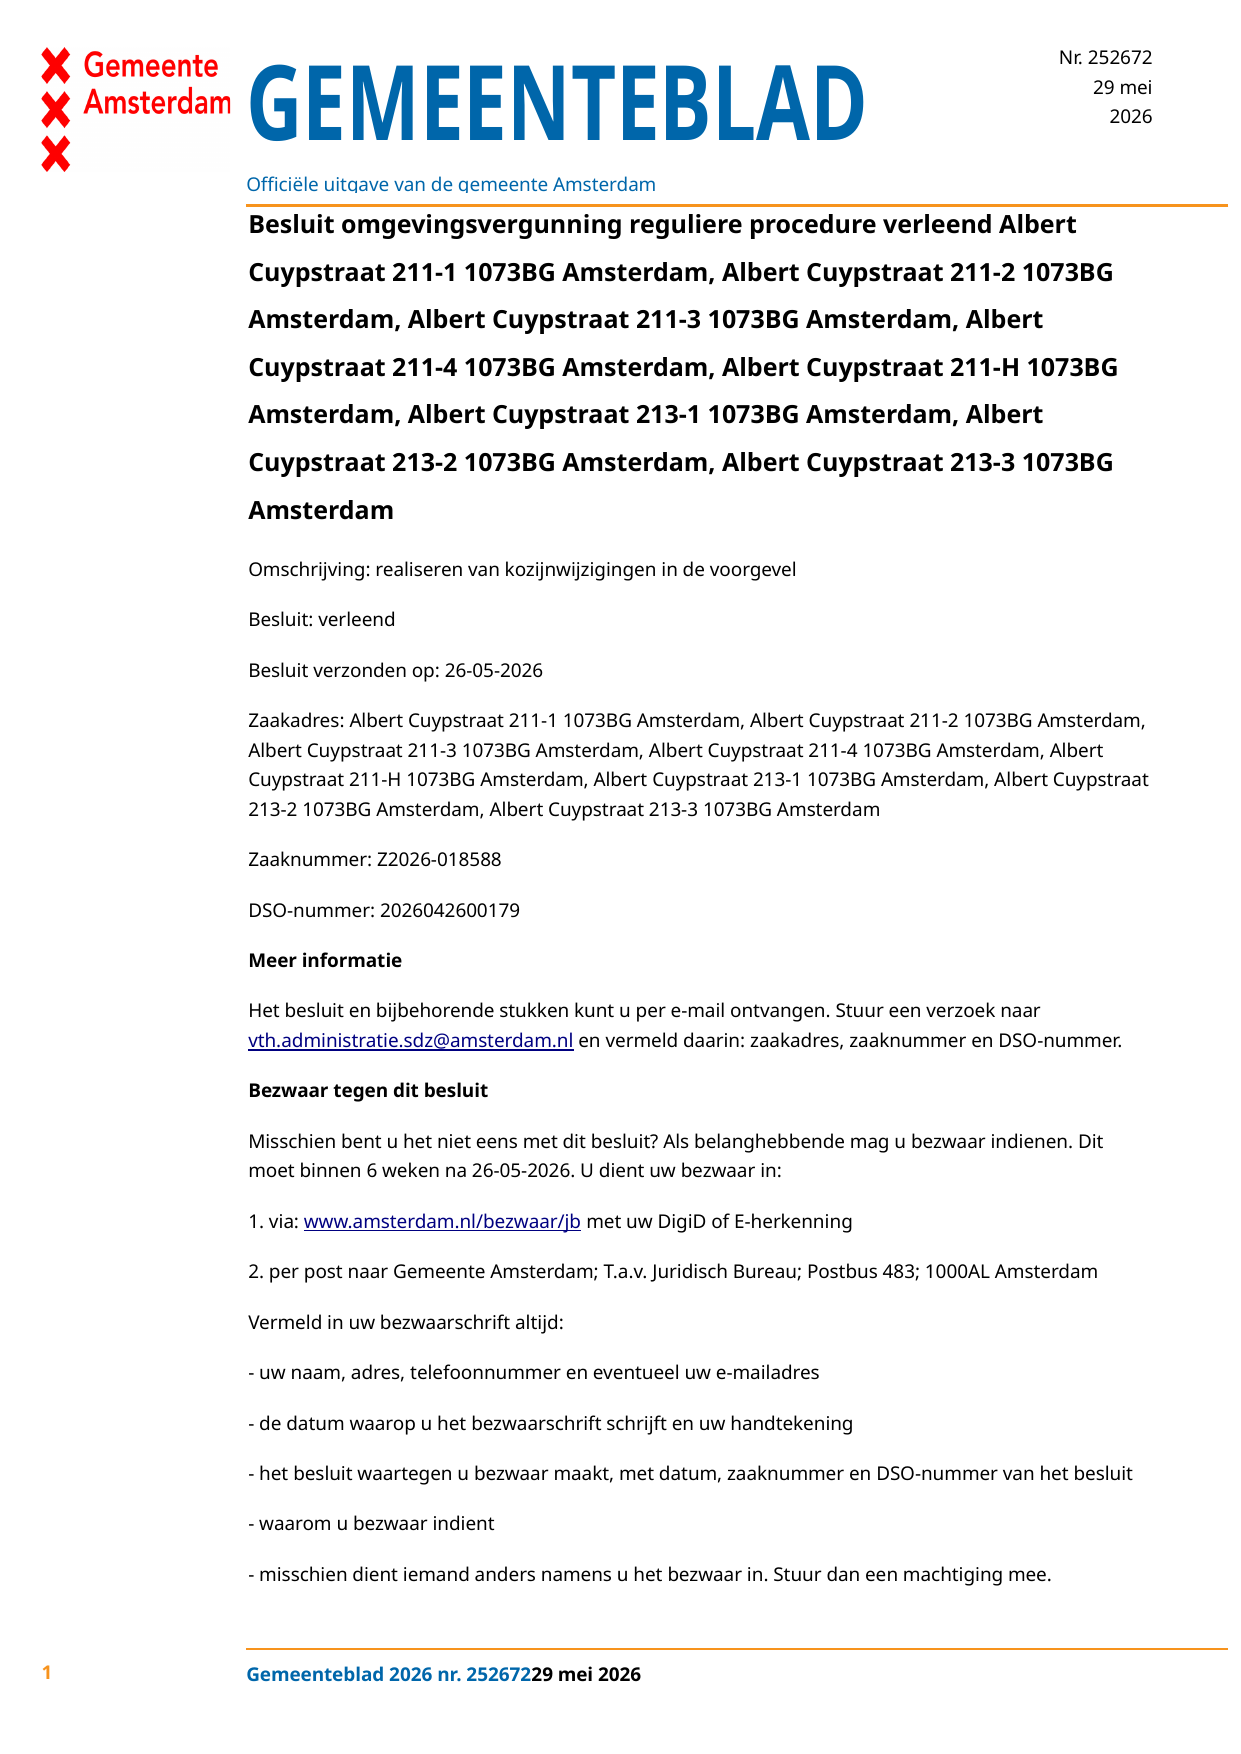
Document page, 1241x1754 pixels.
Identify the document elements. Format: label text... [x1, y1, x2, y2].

text 2. per post naar Gemeente Amsterdam; T.a.v. Juridisch Bureau; Postbus 483; 1000AL Amsterdam [248, 1258, 1152, 1284]
text Zaaknummer: Z2026-018588 [248, 846, 1152, 872]
picture [41, 47, 231, 172]
text - waarom u bezwaar indient [248, 1511, 1152, 1536]
text DSO-nummer: 2026042600179 [248, 897, 1152, 922]
text 1. via: www.amsterdam.nl/bezwaar/jb met uw DigiD of E-herkenning [248, 1208, 1152, 1234]
text Omschrijving: realiseren van kozijnwijzigingen in de voorgevel [248, 556, 1152, 582]
text Vermeld in uw bezwaarschrift altijd: [248, 1309, 1152, 1334]
text - misschien dient iemand anders namens u het bezwaar in. Stuur dan een machtiging mee. [248, 1561, 1152, 1587]
text Meer informatie [248, 947, 1152, 973]
text - het besluit waartegen u bezwaar maakt, met datum, zaaknummer en DSO-nummer van het besluit [248, 1460, 1152, 1486]
text Bezwaar tegen dit besluit [248, 1078, 1152, 1103]
text - uw naam, adres, telefoonnummer en eventueel uw e-mailadres [248, 1359, 1152, 1385]
text Zaakadres: Albert Cuypstraat 211-1 1073BG Amsterdam, Albert Cuypstraat 211-2 1073BG Amsterdam, Albert Cuypstraat 211-3 1073BG Amsterdam, Albert Cuypstraat 211-4 1073BG Amsterdam, Albert Cuypstraat 211-H 1073BG Amsterdam, Albert Cuypstraat 213-1 1073BG Amsterdam, Albert Cuypstraat 213-2 1073BG Amsterdam, Albert Cuypstraat 213-3 1073BG Amsterdam [248, 707, 1152, 822]
text Besluit omgevingsvergunning reguliere procedure verleend Albert Cuypstraat 211-1 1073BG Amsterdam, Albert Cuypstraat 211-2 1073BG Amsterdam, Albert Cuypstraat 211-3 1073BG Amsterdam, Albert Cuypstraat 211-4 1073BG Amsterdam, Albert Cuypstraat 211-H 1073BG Amsterdam, Albert Cuypstraat 213-1 1073BG Amsterdam, Albert Cuypstraat 213-2 1073BG Amsterdam, Albert Cuypstraat 213-3 1073BG Amsterdam [248, 207, 1152, 526]
text Misschien bent u het niet eens met dit besluit? Als belanghebbende mag u bezwaar indienen. Dit moet binnen 6 weken na 26-05-2026. U dient uw bezwaar in: [248, 1128, 1152, 1183]
text Besluit: verleend [248, 606, 1152, 632]
text Besluit verzonden op: 26-05-2026 [248, 657, 1152, 682]
text Het besluit en bijbehorende stukken kunt u per e-mail ontvangen. Stuur een verzoek naar vth.administratie.sdz@amsterdam.nl en vermeld daarin: zaakadres, zaaknummer en DSO-nummer. [248, 998, 1152, 1053]
text - de datum waarop u het bezwaarschrift schrijft en uw handtekening [248, 1410, 1152, 1435]
